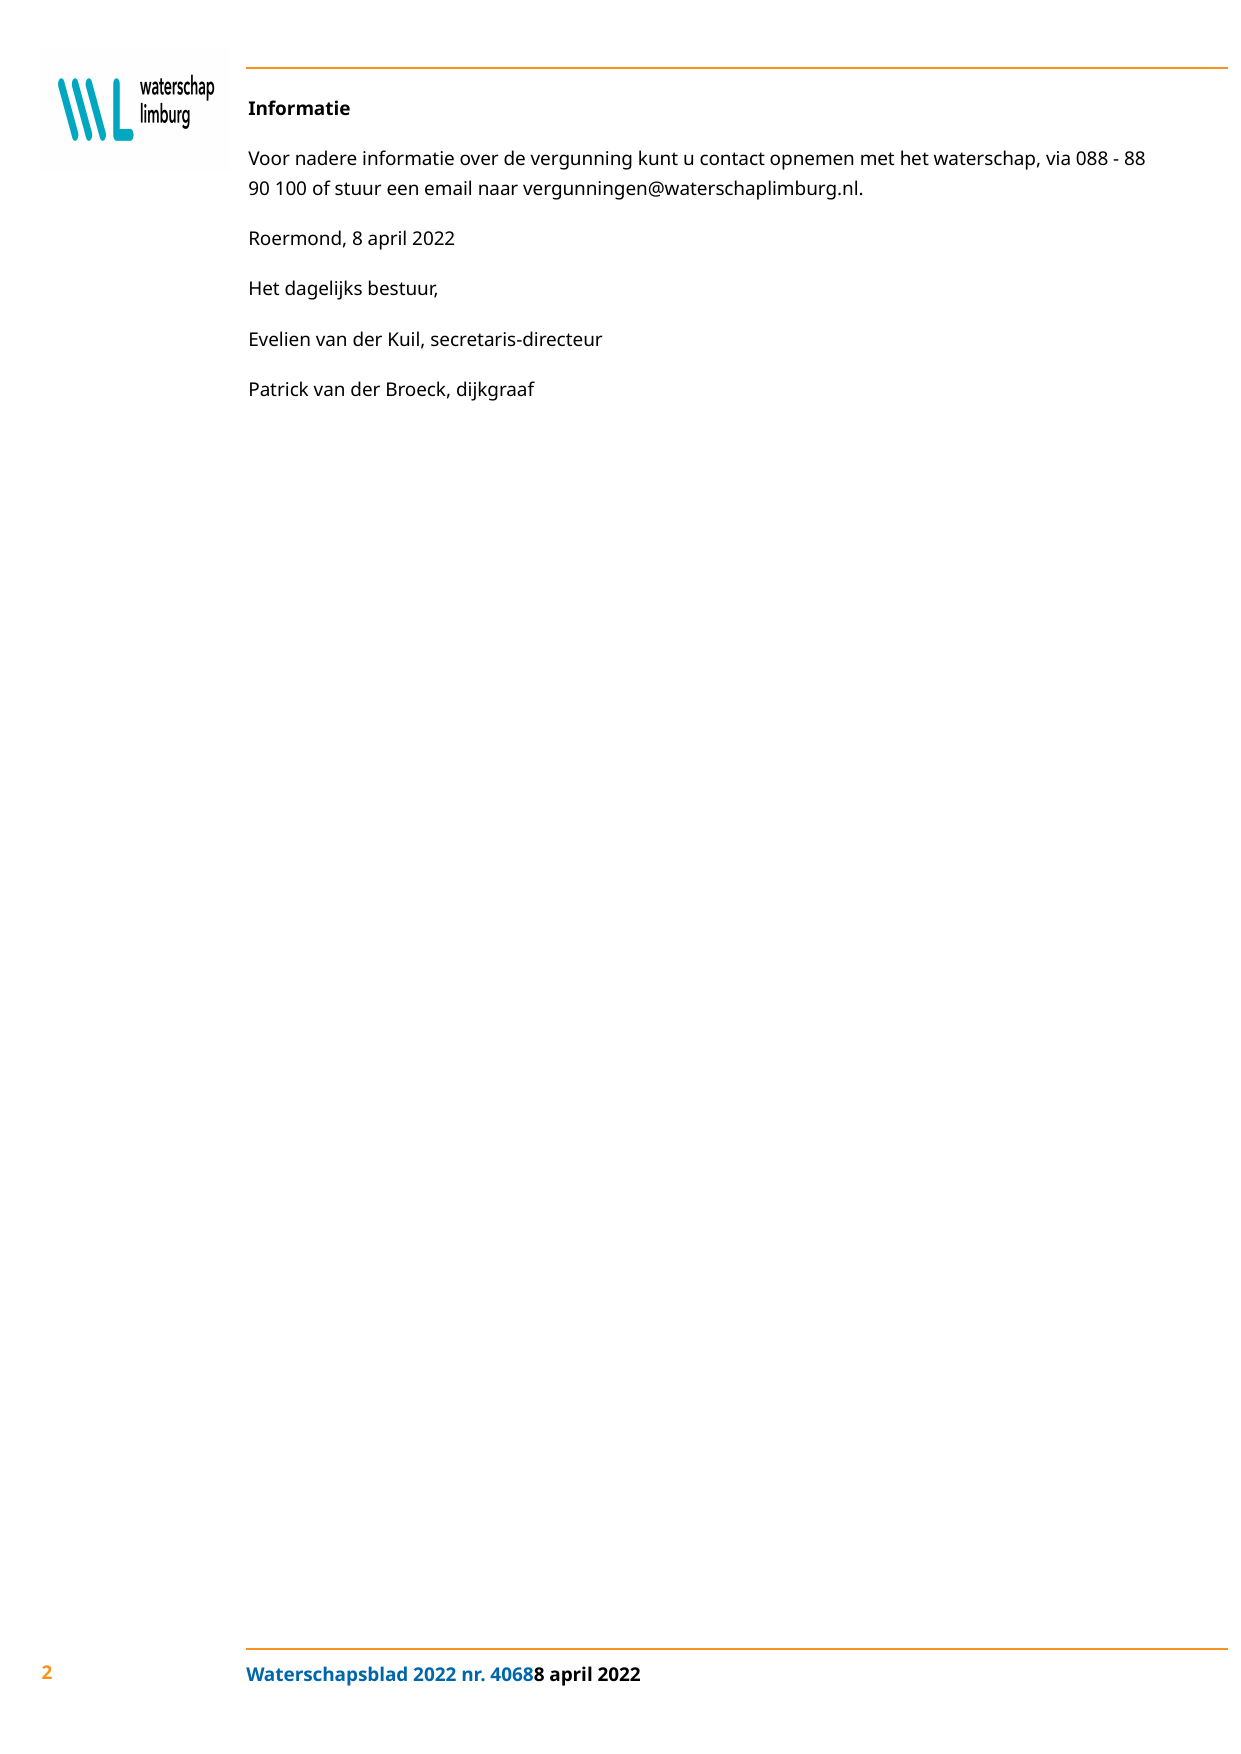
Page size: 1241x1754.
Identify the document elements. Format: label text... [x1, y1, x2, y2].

text Informatie [248, 95, 1152, 121]
picture [41, 47, 231, 172]
text Het dagelijks bestuur, [248, 276, 1152, 301]
text Patrick van der Broeck, dijkgraaf [248, 376, 1152, 402]
text Roermond, 8 april 2022 [248, 225, 1152, 251]
text Voor nadere informatie over de vergunning kunt u contact opnemen met het waterschap, via 088 - 88 90 100 of stuur een email naar vergunningen@waterschaplimburg.nl. [248, 145, 1152, 201]
text Evelien van der Kuil, secretaris-directeur [248, 326, 1152, 352]
